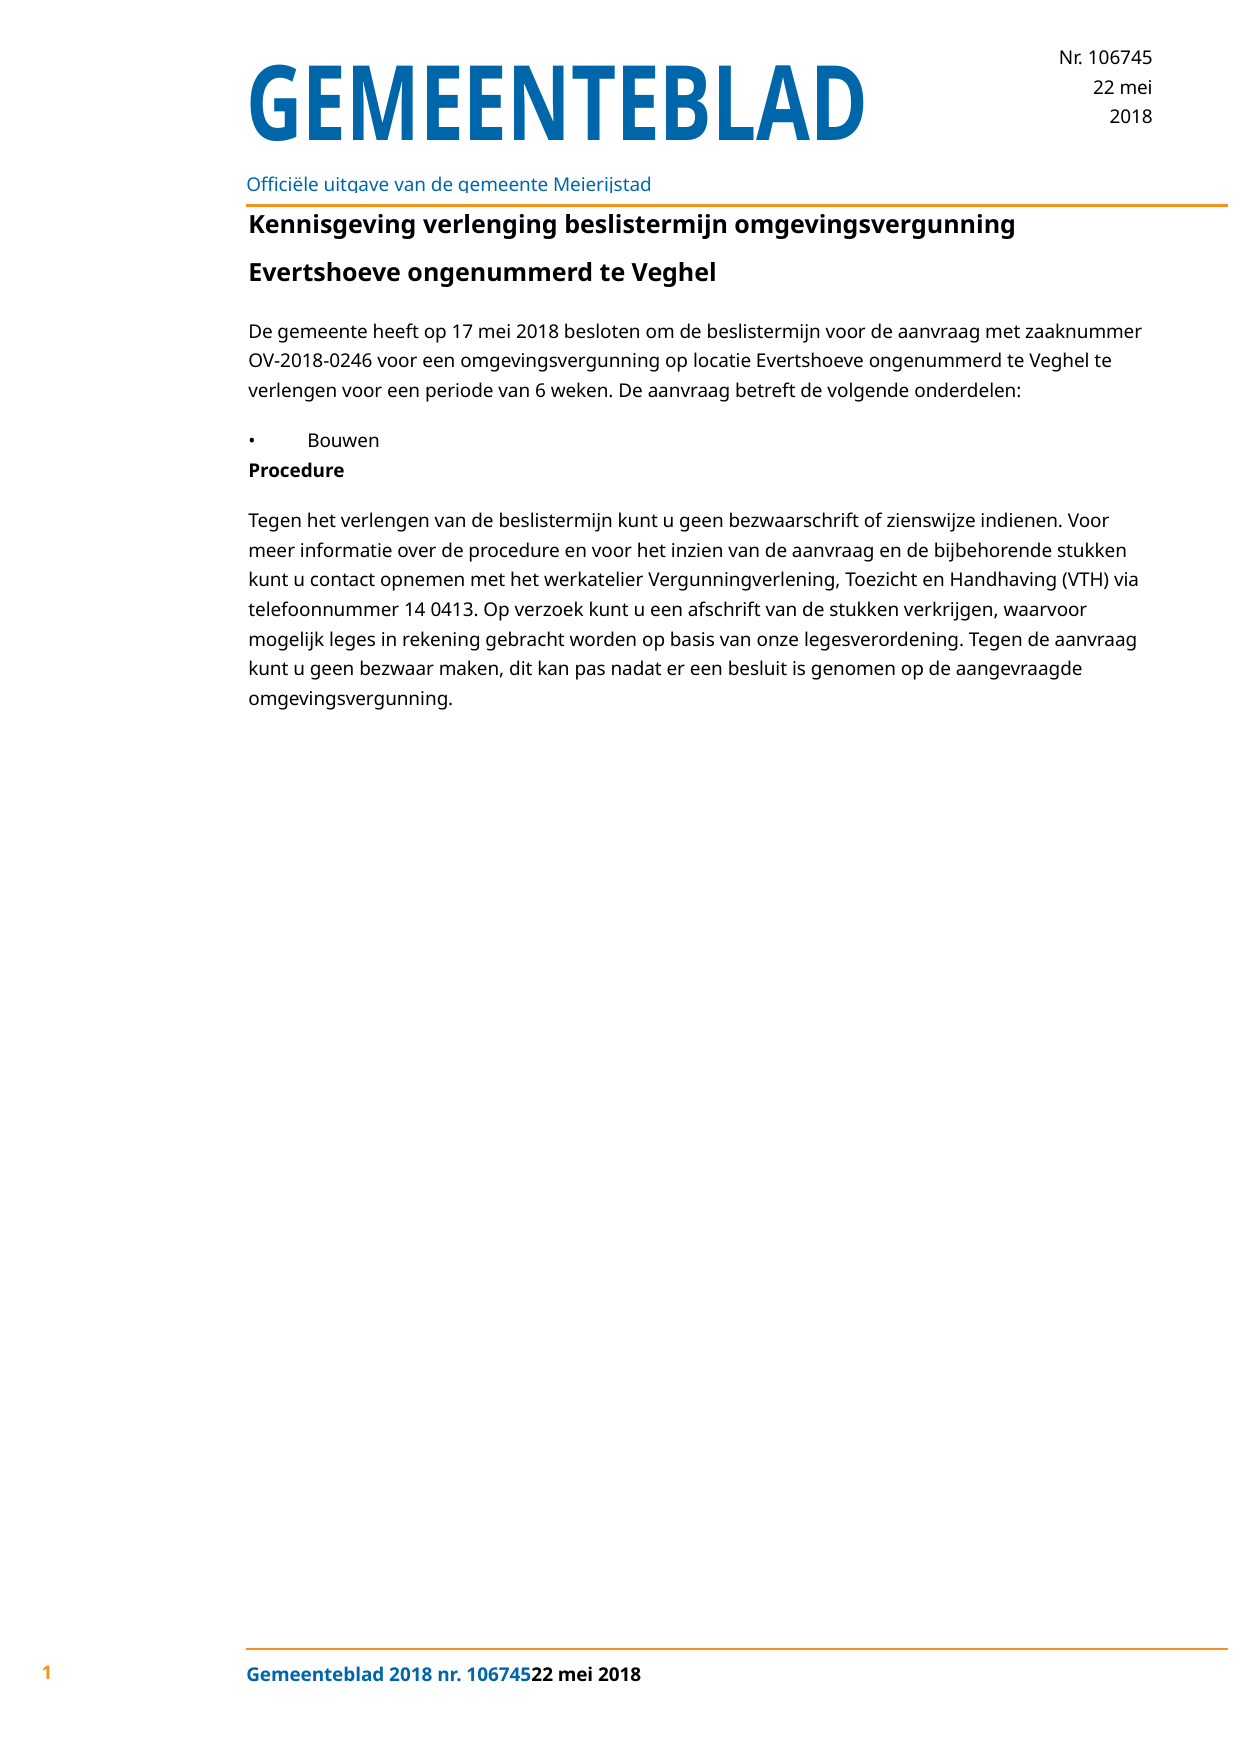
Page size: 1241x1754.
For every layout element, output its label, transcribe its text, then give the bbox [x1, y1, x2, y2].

text De gemeente heeft op 17 mei 2018 besloten om de beslistermijn voor de aanvraag met zaaknummer OV-2018-0246 voor een omgevingsvergunning op locatie Evertshoeve ongenummerd te Veghel te verlengen voor een periode van 6 weken. De aanvraag betreft de volgende onderdelen: [248, 318, 1152, 403]
text Procedure [248, 457, 1152, 483]
list Bouwen [248, 427, 1152, 453]
text Tegen het verlengen van de beslistermijn kunt u geen bezwaarschrift of zienswijze indienen. Voor meer informatie over de procedure en voor het inzien van de aanvraag en de bijbehorende stukken kunt u contact opnemen met het werkatelier Vergunningverlening, Toezicht en Handhaving (VTH) via telefoonnummer 14 0413. Op verzoek kunt u een afschrift van de stukken verkrijgen, waarvoor mogelijk leges in rekening gebracht worden op basis van onze legesverordening. Tegen de aanvraag kunt u geen bezwaar maken, dit kan pas nadat er een besluit is genomen op de aangevraagde omgevingsvergunning. [248, 507, 1152, 711]
picture [41, 47, 231, 172]
text Kennisgeving verlenging beslistermijn omgevingsvergunning Evertshoeve ongenummerd te Veghel [248, 207, 1152, 288]
